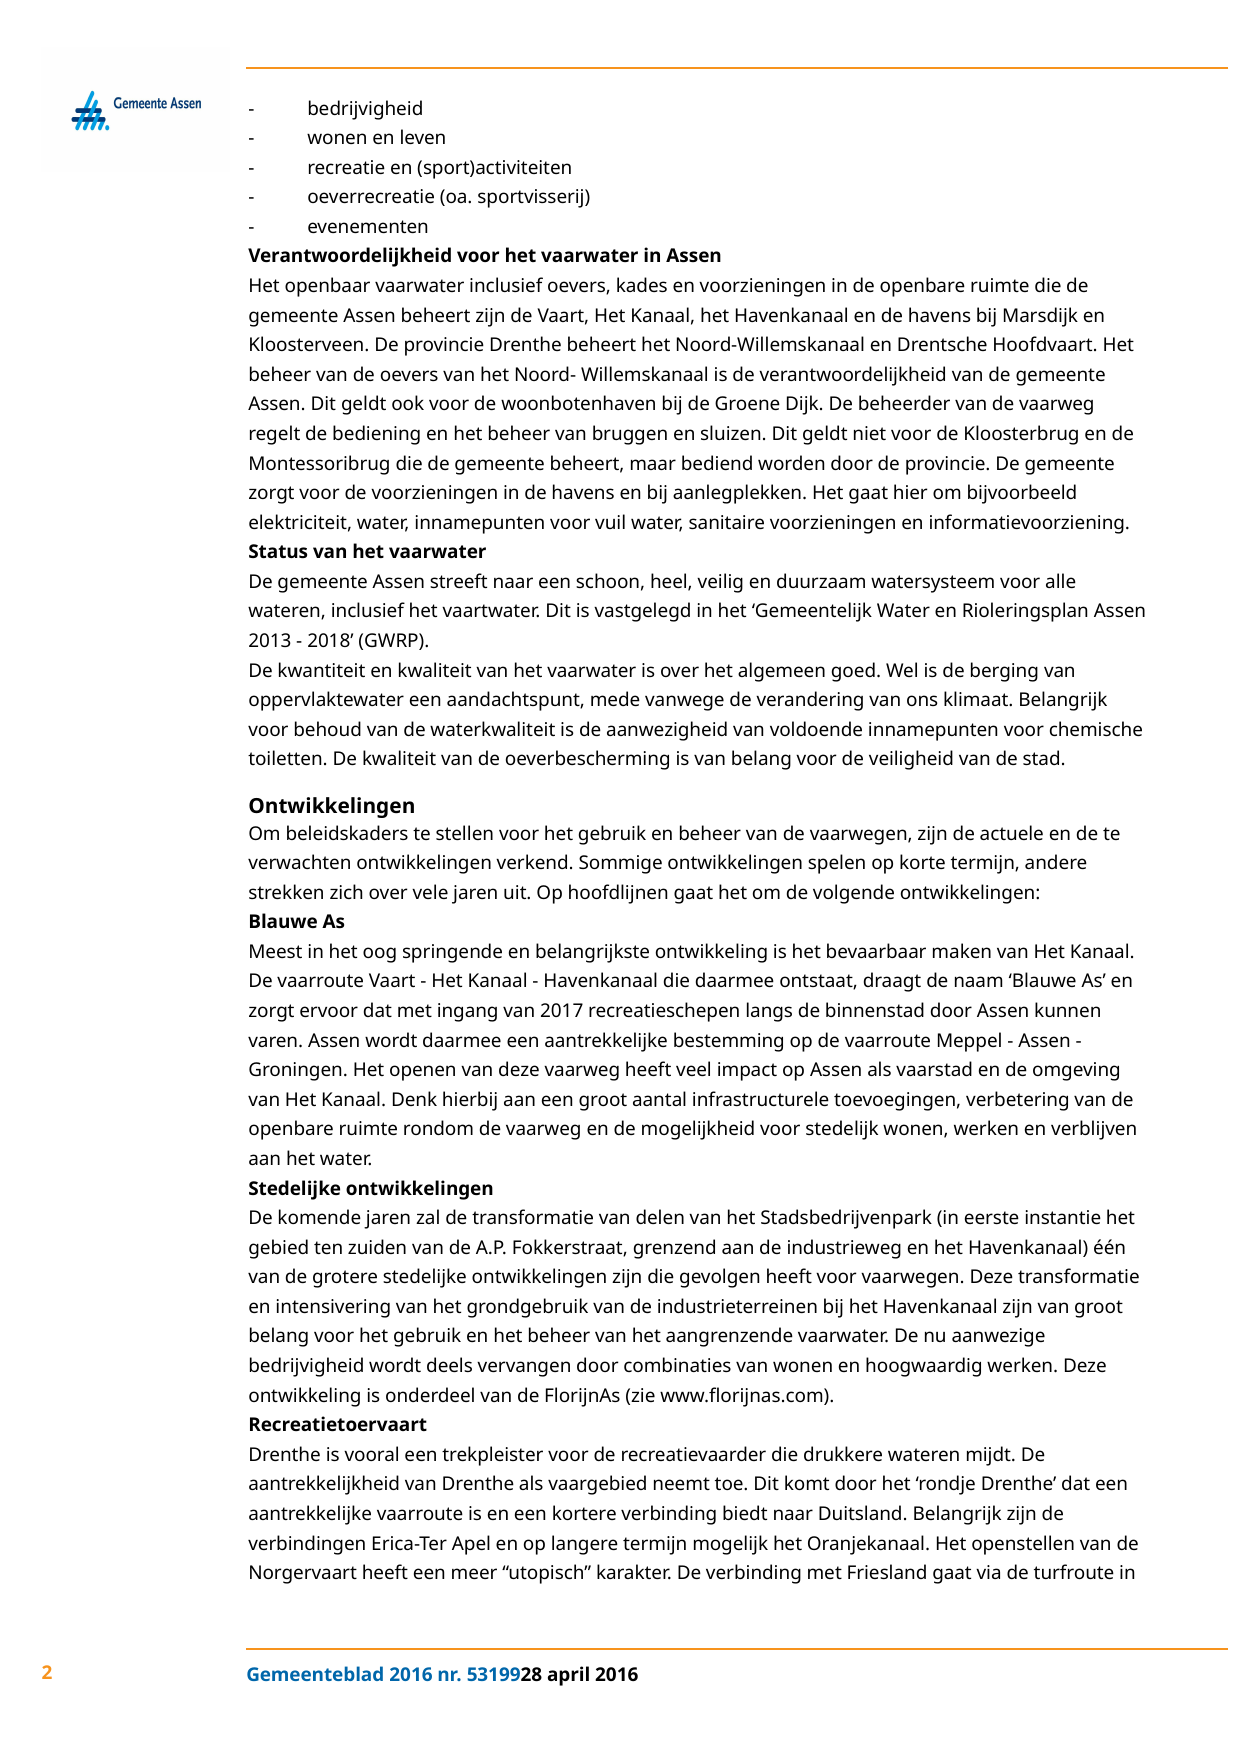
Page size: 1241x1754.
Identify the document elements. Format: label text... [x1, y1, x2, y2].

list bedrijvigheid [248, 95, 1152, 121]
text Status van het vaarwater [248, 538, 1152, 564]
text De komende jaren zal de transformatie van delen van het Stadsbedrijvenpark (in eerste instantie het gebied ten zuiden van de A.P. Fokkerstraat, grenzend aan de industrieweg en het Havenkanaal) één van de grotere stedelijke ontwikkelingen zijn die gevolgen heeft voor vaarwegen. Deze transformatie en intensivering van het grondgebruik van de industrieterreinen bij het Havenkanaal zijn van groot belang voor het gebruik en het beheer van het aangrenzende vaarwater. De nu aanwezige bedrijvigheid wordt deels vervangen door combinaties van wonen en hoogwaardig werken. Deze ontwikkeling is onderdeel van de FlorijnAs (zie www.florijnas.com). [248, 1204, 1152, 1407]
text Drenthe is vooral een trekpleister voor de recreatievaarder die drukkere wateren mijdt. De aantrekkelijkheid van Drenthe als vaargebied neemt toe. Dit komt door het ‘rondje Drenthe’ dat een aantrekkelijke vaarroute is en een kortere verbinding biedt naar Duitsland. Belangrijk zijn de verbindingen Erica-Ter Apel en op langere termijn mogelijk het Oranjekanaal. Het openstellen van de Norgervaart heeft een meer “utopisch” karakter. De verbinding met Friesland gaat via de turfroute in [248, 1441, 1152, 1585]
text Recreatietoervaart [248, 1411, 1152, 1437]
text De gemeente Assen streeft naar een schoon, heel, veilig en duurzaam watersysteem voor alle wateren, inclusief het vaartwater. Dit is vastgelegd in het ‘Gemeentelijk Water en Rioleringsplan Assen 2013 - 2018’ (GWRP). [248, 568, 1152, 653]
text Blauwe As [248, 908, 1152, 934]
text Verantwoordelijkheid voor het vaarwater in Assen [248, 243, 1152, 268]
list evenementen [248, 213, 1152, 239]
list wonen en leven [248, 124, 1152, 150]
text Ontwikkelingen [248, 791, 1152, 820]
picture [41, 47, 231, 172]
text De kwantiteit en kwaliteit van het vaarwater is over het algemeen goed. Wel is de berging van oppervlaktewater een aandachtspunt, mede vanwege de verandering van ons klimaat. Belangrijk voor behoud van de waterkwaliteit is de aanwezigheid van voldoende innamepunten voor chemische toiletten. De kwaliteit van de oeverbescherming is van belang voor de veiligheid van de stad. [248, 657, 1152, 771]
text Stedelijke ontwikkelingen [248, 1175, 1152, 1200]
text Om beleidskaders te stellen voor het gebruik en beheer van de vaarwegen, zijn de actuele en de te verwachten ontwikkelingen verkend. Sommige ontwikkelingen spelen op korte termijn, andere strekken zich over vele jaren uit. Op hoofdlijnen gaat het om de volgende ontwikkelingen: [248, 820, 1152, 904]
list oeverrecreatie (oa. sportvisserij) [248, 183, 1152, 209]
text Het openbaar vaarwater inclusief oevers, kades en voorzieningen in de openbare ruimte die de gemeente Assen beheert zijn de Vaart, Het Kanaal, het Havenkanaal en de havens bij Marsdijk en Kloosterveen. De provincie Drenthe beheert het Noord-Willemskanaal en Drentsche Hoofdvaart. Het beheer van de oevers van het Noord- Willemskanaal is de verantwoordelijkheid van de gemeente Assen. Dit geldt ook voor de woonbotenhaven bij de Groene Dijk. De beheerder van de vaarweg regelt de bediening en het beheer van bruggen en sluizen. Dit geldt niet voor de Kloosterbrug en de Montessoribrug die de gemeente beheert, maar bediend worden door de provincie. De gemeente zorgt voor de voorzieningen in de havens en bij aanlegplekken. Het gaat hier om bijvoorbeeld elektriciteit, water, innamepunten voor vuil water, sanitaire voorzieningen en informatievoorziening. [248, 272, 1152, 535]
text Meest in het oog springende en belangrijkste ontwikkeling is het bevaarbaar maken van Het Kanaal. De vaarroute Vaart - Het Kanaal - Havenkanaal die daarmee ontstaat, draagt de naam ‘Blauwe As’ en zorgt ervoor dat met ingang van 2017 recreatieschepen langs de binnenstad door Assen kunnen varen. Assen wordt daarmee een aantrekkelijke bestemming op de vaarroute Meppel - Assen - Groningen. Het openen van deze vaarweg heeft veel impact op Assen als vaarstad en de omgeving van Het Kanaal. Denk hierbij aan een groot aantal infrastructurele toevoegingen, verbetering van de openbare ruimte rondom de vaarweg en de mogelijkheid voor stedelijk wonen, werken en verblijven aan het water. [248, 938, 1152, 1171]
list recreatie en (sport)activiteiten [248, 154, 1152, 180]
